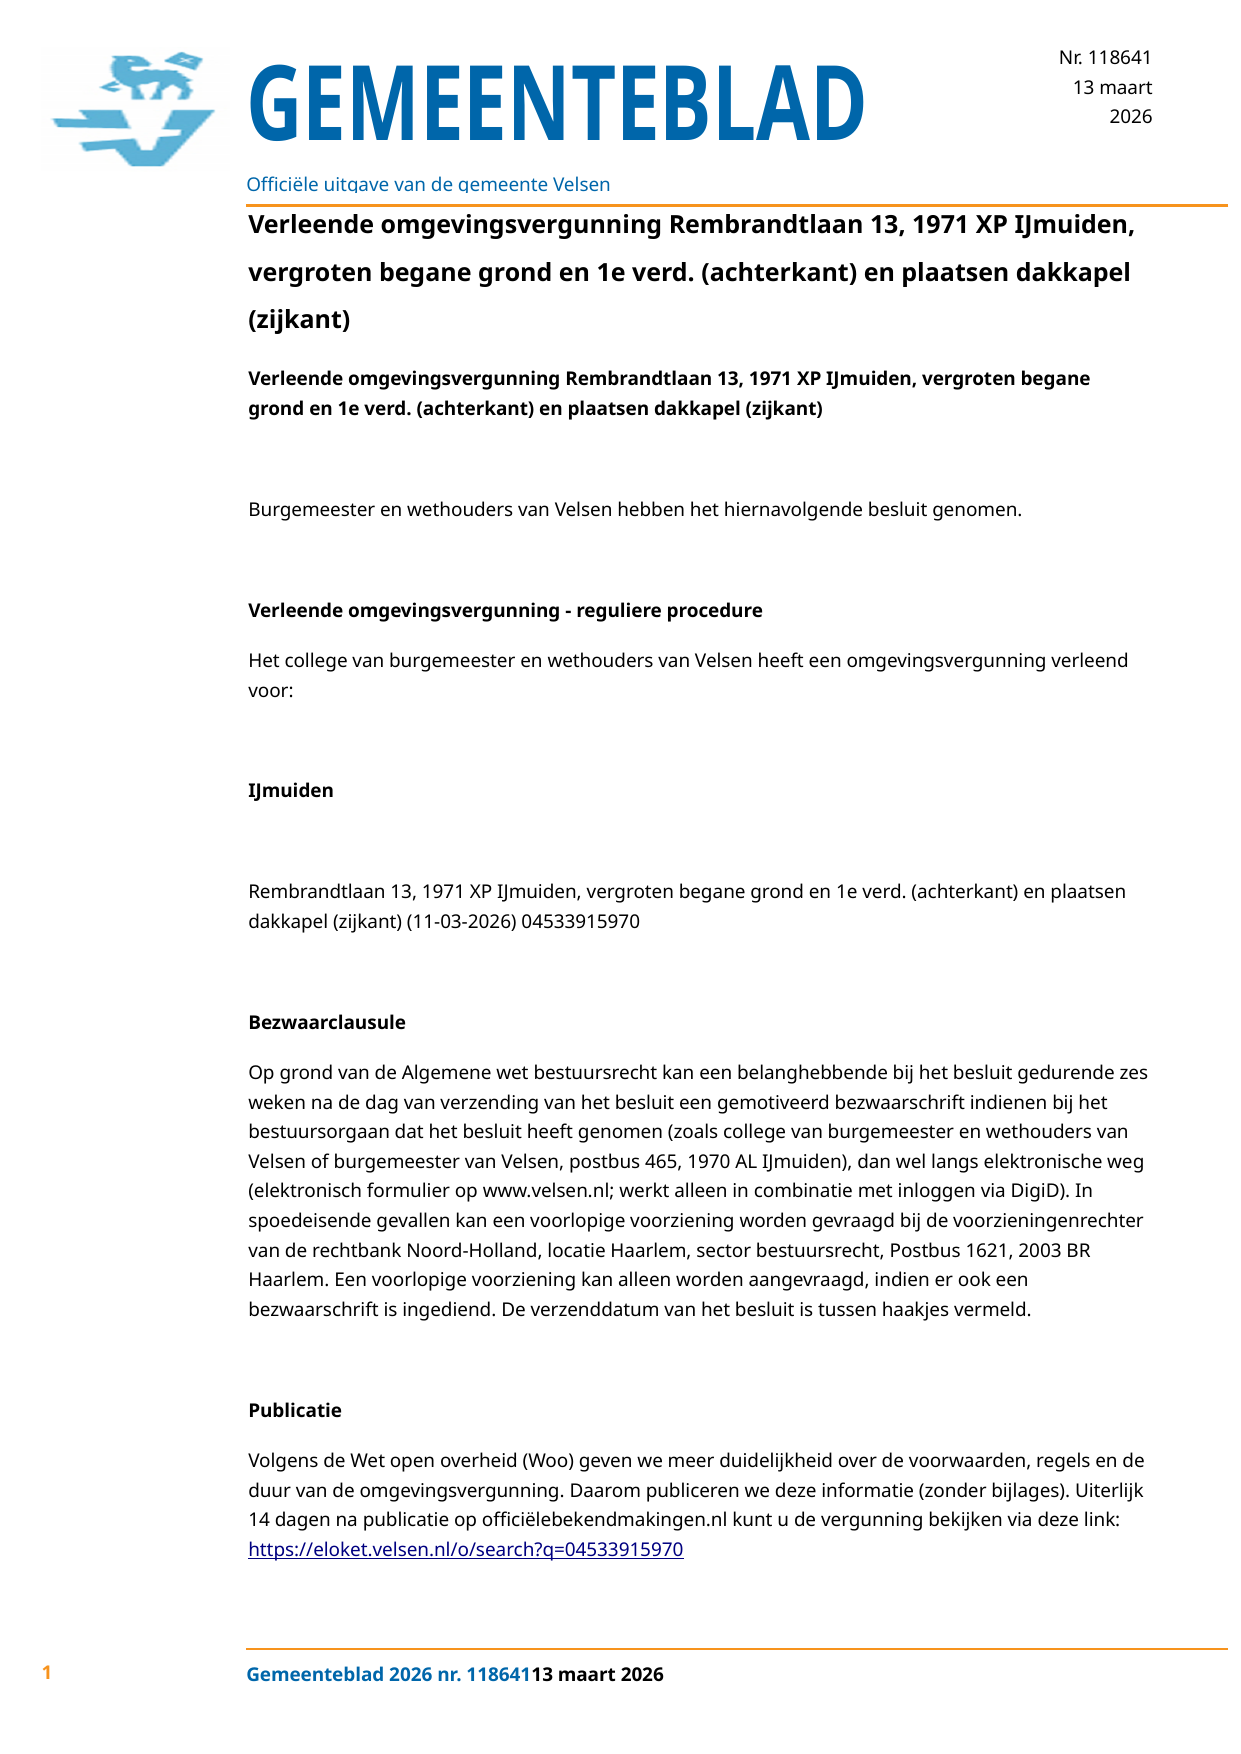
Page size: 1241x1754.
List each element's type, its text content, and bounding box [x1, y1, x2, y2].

text Het college van burgemeester en wethouders van Velsen heeft een omgevingsvergunning verleend voor: [248, 647, 1152, 702]
text Bezwaarclausule [248, 1009, 1152, 1034]
text Publicatie [248, 1397, 1152, 1422]
text Op grond van de Algemene wet bestuursrecht kan een belanghebbende bij het besluit gedurende zes weken na de dag van verzending van het besluit een gemotiveerd bezwaarschrift indienen bij het bestuursorgaan dat het besluit heeft genomen (zoals college van burgemeester en wethouders van Velsen of burgemeester van Velsen, postbus 465, 1970 AL IJmuiden), dan wel langs elektronische weg (elektronisch formulier op www.velsen.nl; werkt alleen in combinatie met inloggen via DigiD). In spoedeisende gevallen kan een voorlopige voorziening worden gevraagd bij de voorzieningenrechter van de rechtbank Noord-Holland, locatie Haarlem, sector bestuursrecht, Postbus 1621, 2003 BR Haarlem. Een voorlopige voorziening kan alleen worden aangevraagd, indien er ook een bezwaarschrift is ingediend. De verzenddatum van het besluit is tussen haakjes vermeld. [248, 1059, 1152, 1322]
text Volgens de Wet open overheid (Woo) geven we meer duidelijkheid over de voorwaarden, regels en de duur van de omgevingsvergunning. Daarom publiceren we deze informatie (zonder bijlages). Uiterlijk 14 dagen na publicatie op officiëlebekendmakingen.nl kunt u de vergunning bekijken via deze link: https://eloket.velsen.nl/o/search?q=04533915970 [248, 1447, 1152, 1562]
text IJmuiden [248, 778, 1152, 803]
text Verleende omgevingsvergunning Rembrandtlaan 13, 1971 XP IJmuiden, vergroten begane grond en 1e verd. (achterkant) en plaatsen dakkapel (zijkant) [248, 207, 1152, 336]
text Verleende omgevingsvergunning - reguliere procedure [248, 597, 1152, 622]
text Burgemeester en wethouders van Velsen hebben het hiernavolgende besluit genomen. [248, 496, 1152, 522]
text Verleende omgevingsvergunning Rembrandtlaan 13, 1971 XP IJmuiden, vergroten begane grond en 1e verd. (achterkant) en plaatsen dakkapel (zijkant) [248, 366, 1152, 421]
picture [41, 47, 231, 172]
text Rembrandtlaan 13, 1971 XP IJmuiden, vergroten begane grond en 1e verd. (achterkant) en plaatsen dakkapel (zijkant) (11-03-2026) 04533915970 [248, 878, 1152, 934]
